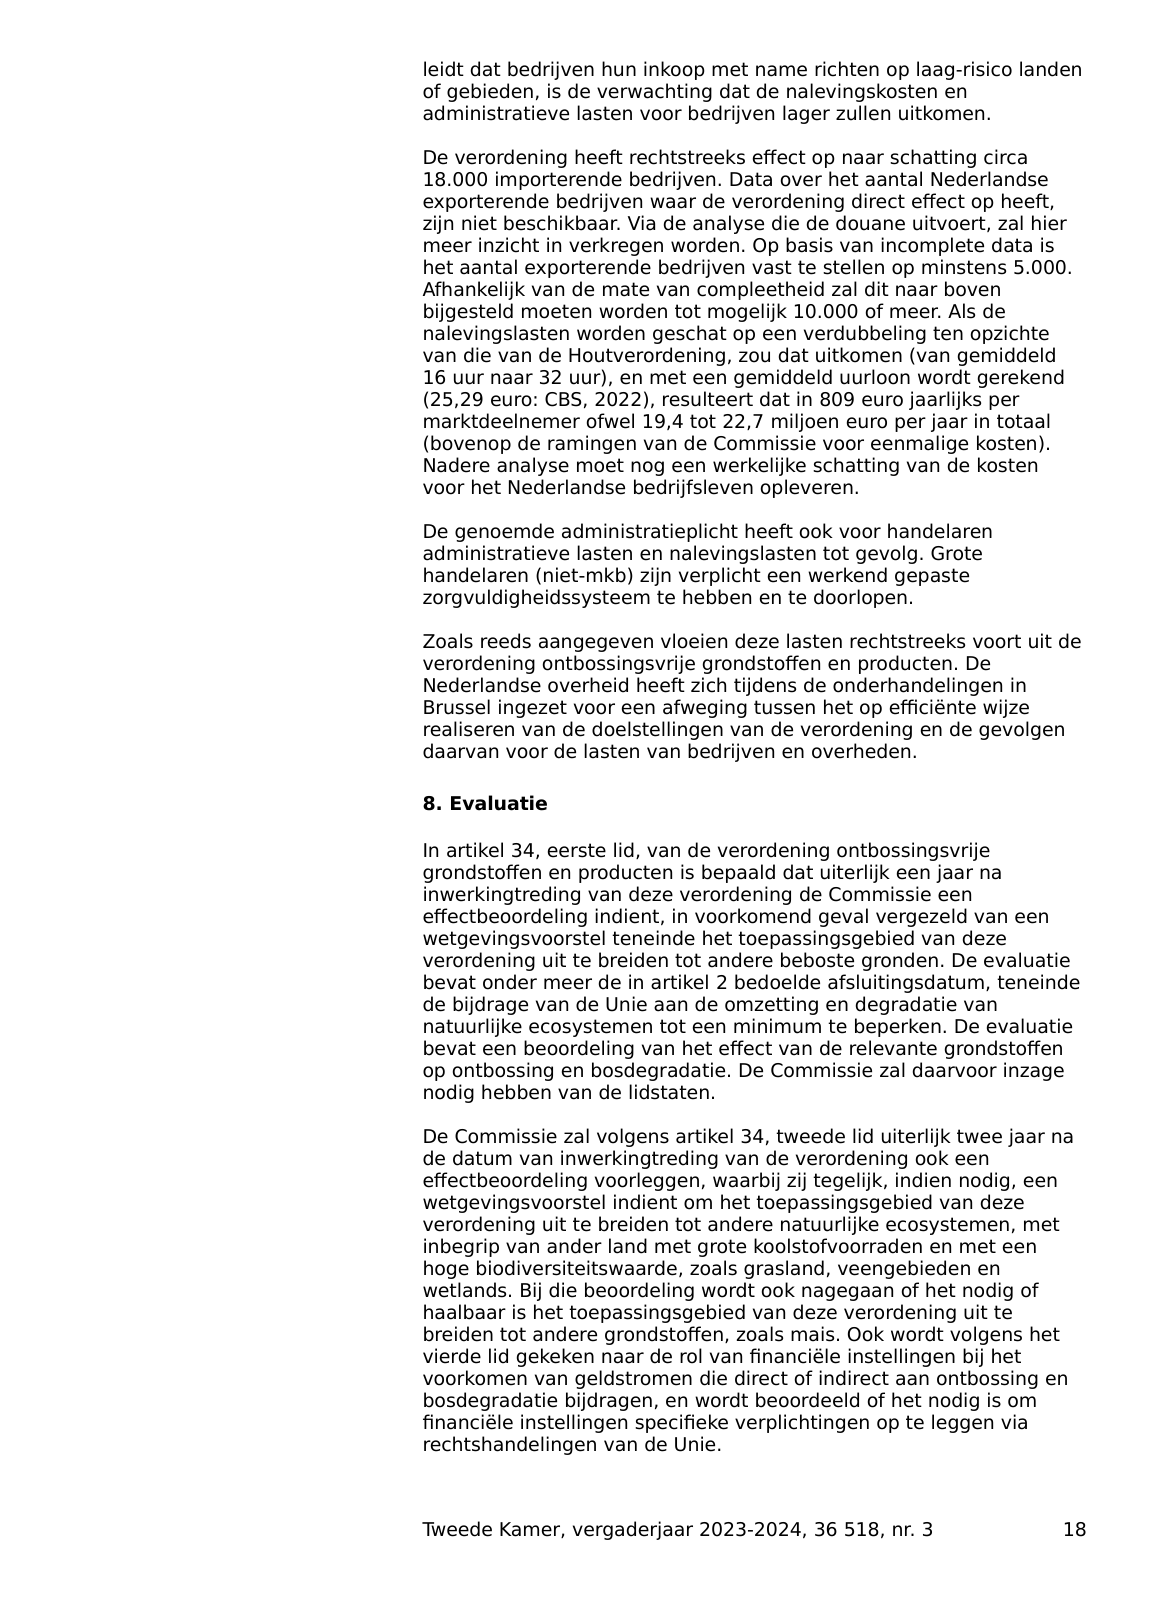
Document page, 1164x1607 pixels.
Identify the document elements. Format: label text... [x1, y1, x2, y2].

text De verordening heeft rechtstreeks effect op naar schatting circa 18.000 importerende bedrijven. Data over het aantal Nederlandse exporterende bedrijven waar de verordening direct effect op heeft, zijn niet beschikbaar. Via de analyse die de douane uitvoert, zal hier meer inzicht in verkregen worden. Op basis van incomplete data is het aantal exporterende bedrijven vast te stellen op minstens 5.000. Afhankelijk van de mate van compleetheid zal dit naar boven bijgesteld moeten worden tot mogelijk 10.000 of meer. Als de nalevingslasten worden geschat op een verdubbeling ten opzichte van die van de Houtverordening, zou dat uitkomen (van gemiddeld 16 uur naar 32 uur), en met een gemiddeld uurloon wordt gerekend (25,29 euro: CBS, 2022), resulteert dat in 809 euro jaarlijks per marktdeelnemer ofwel 19,4 tot 22,7 miljoen euro per jaar in totaal (bovenop de ramingen van de Commissie voor eenmalige kosten). Nadere analyse moet nog een werkelijke schatting van de kosten voor het Nederlandse bedrijfsleven opleveren. [422, 147, 1087, 499]
text Zoals reeds aangegeven vloeien deze lasten rechtstreeks voort uit de verordening ontbossingsvrije grondstoffen en producten. De Nederlandse overheid heeft zich tijdens de onderhandelingen in Brussel ingezet voor een afweging tussen het op efficiënte wijze realiseren van de doelstellingen van de verordening en de gevolgen daarvan voor de lasten van bedrijven en overheden. [422, 631, 1087, 763]
subtitle 8. Evaluatie [422, 793, 1087, 815]
text De Commissie zal volgens artikel 34, tweede lid uiterlijk twee jaar na de datum van inwerkingtreding van de verordening ook een effectbeoordeling voorleggen, waarbij zij tegelijk, indien nodig, een wetgevingsvoorstel indient om het toepassingsgebied van deze verordening uit te breiden tot andere natuurlijke ecosystemen, met inbegrip van ander land met grote koolstofvoorraden en met een hoge biodiversiteitswaarde, zoals grasland, veengebieden en wetlands. Bij die beoordeling wordt ook nagegaan of het nodig of haalbaar is het toepassingsgebied van deze verordening uit te breiden tot andere grondstoffen, zoals mais. Ook wordt volgens het vierde lid gekeken naar de rol van financiële instellingen bij het voorkomen van geldstromen die direct of indirect aan ontbossing en bosdegradatie bijdragen, en wordt beoordeeld of het nodig is om financiële instellingen specifieke verplichtingen op te leggen via rechtshandelingen van de Unie. [422, 1126, 1087, 1456]
text In artikel 34, eerste lid, van de verordening ontbossingsvrije grondstoffen en producten is bepaald dat uiterlijk een jaar na inwerkingtreding van deze verordening de Commissie een effectbeoordeling indient, in voorkomend geval vergezeld van een wetgevingsvoorstel teneinde het toepassingsgebied van deze verordening uit te breiden tot andere beboste gronden. De evaluatie bevat onder meer de in artikel 2 bedoelde afsluitingsdatum, teneinde de bijdrage van de Unie aan de omzetting en degradatie van natuurlijke ecosystemen tot een minimum te beperken. De evaluatie bevat een beoordeling van het effect van de relevante grondstoffen op ontbossing en bosdegradatie. De Commissie zal daarvoor inzage nodig hebben van de lidstaten. [422, 840, 1087, 1104]
text leidt dat bedrijven hun inkoop met name richten op laag-risico landen of gebieden, is de verwachting dat de nalevingskosten en administratieve lasten voor bedrijven lager zullen uitkomen. [422, 59, 1087, 125]
text De genoemde administratieplicht heeft ook voor handelaren administratieve lasten en nalevingslasten tot gevolg. Grote handelaren (niet-mkb) zijn verplicht een werkend gepaste zorgvuldigheidssysteem te hebben en te doorlopen. [422, 521, 1087, 609]
